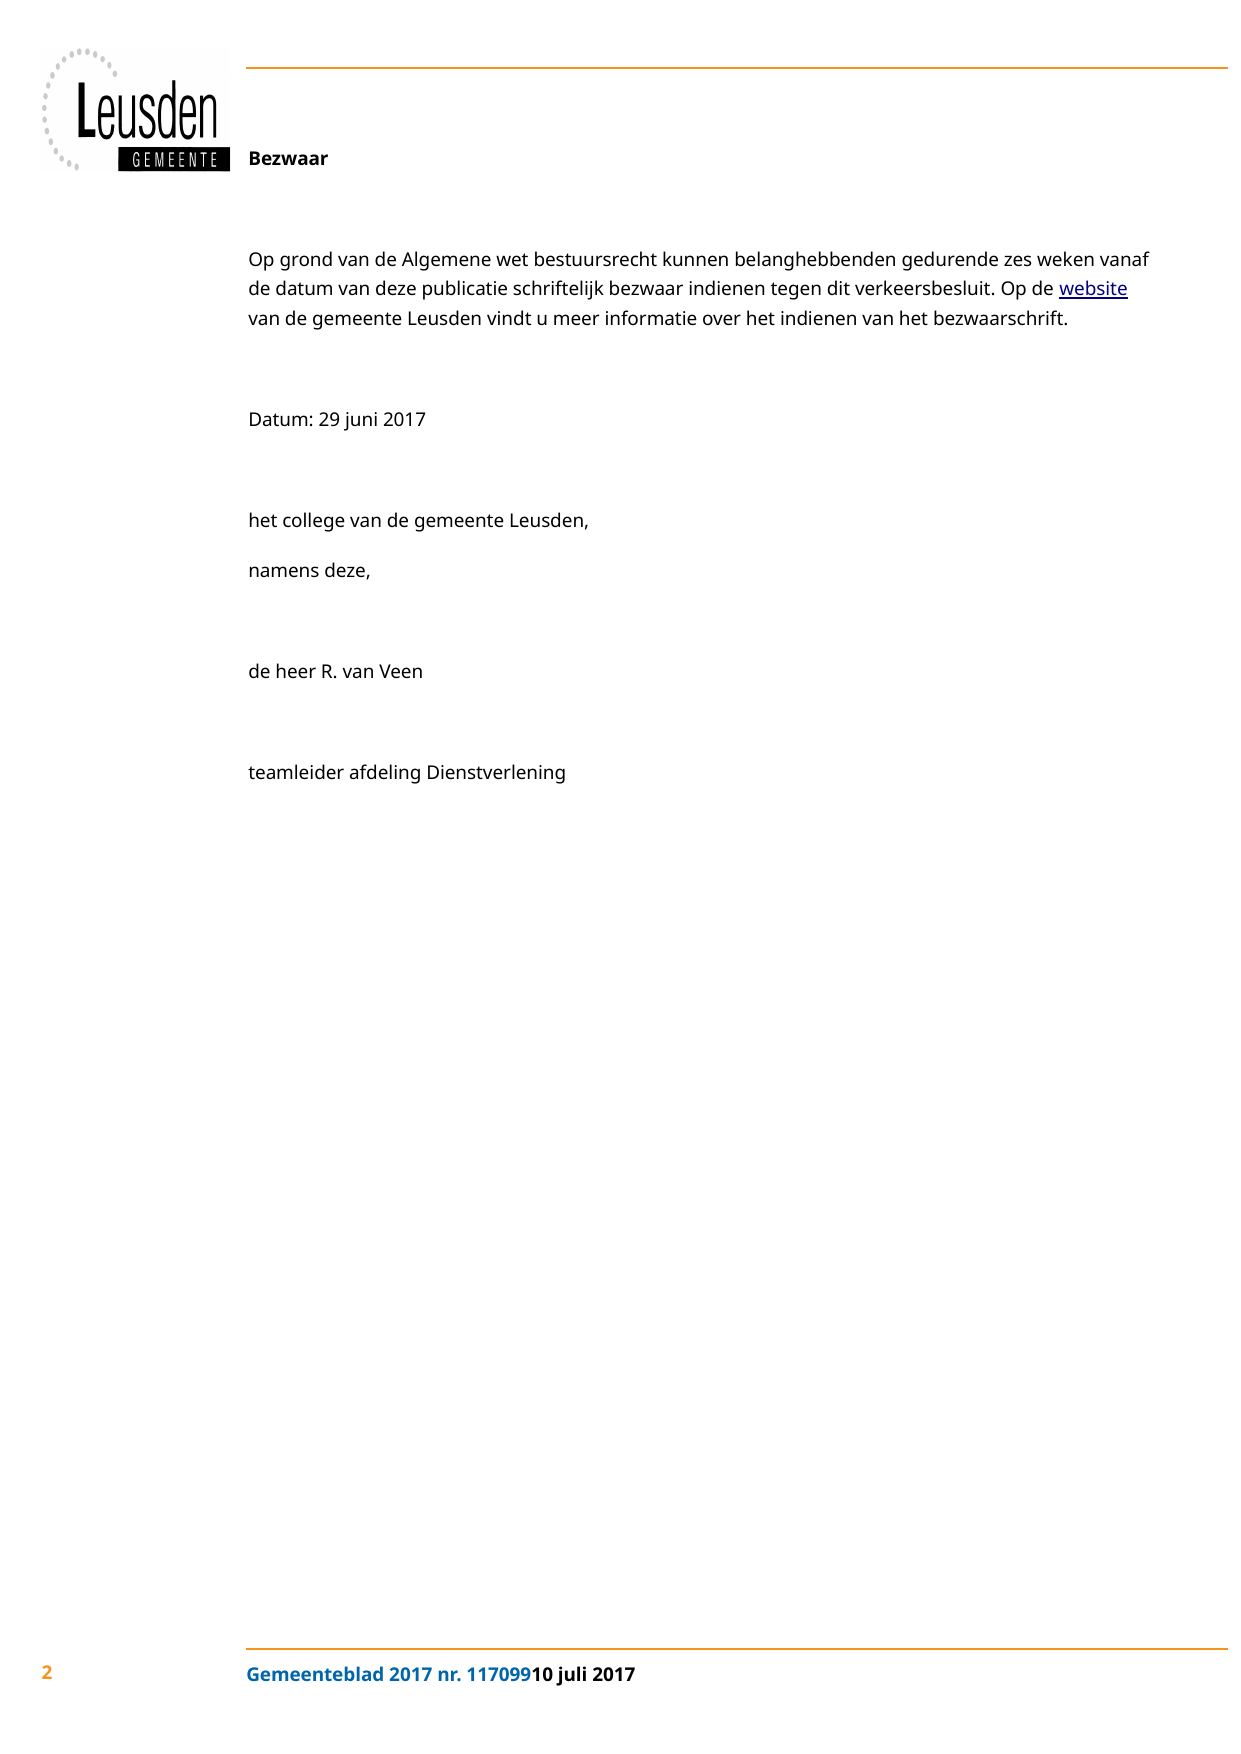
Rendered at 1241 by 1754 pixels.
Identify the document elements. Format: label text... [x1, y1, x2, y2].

text de heer R. van Veen [248, 658, 1152, 684]
text Datum: 29 juni 2017 [248, 406, 1152, 432]
picture [41, 47, 231, 172]
text namens deze, [248, 557, 1152, 583]
text Bezwaar [248, 145, 1152, 171]
text het college van de gemeente Leusden, [248, 507, 1152, 533]
text Op grond van de Algemene wet bestuursrecht kunnen belanghebbenden gedurende zes weken vanaf de datum van deze publicatie schriftelijk bezwaar indienen tegen dit verkeersbesluit. Op de website van de gemeente Leusden vindt u meer informatie over het indienen van het bezwaarschrift. [248, 246, 1152, 331]
text teamleider afdeling Dienstverlening [248, 759, 1152, 785]
